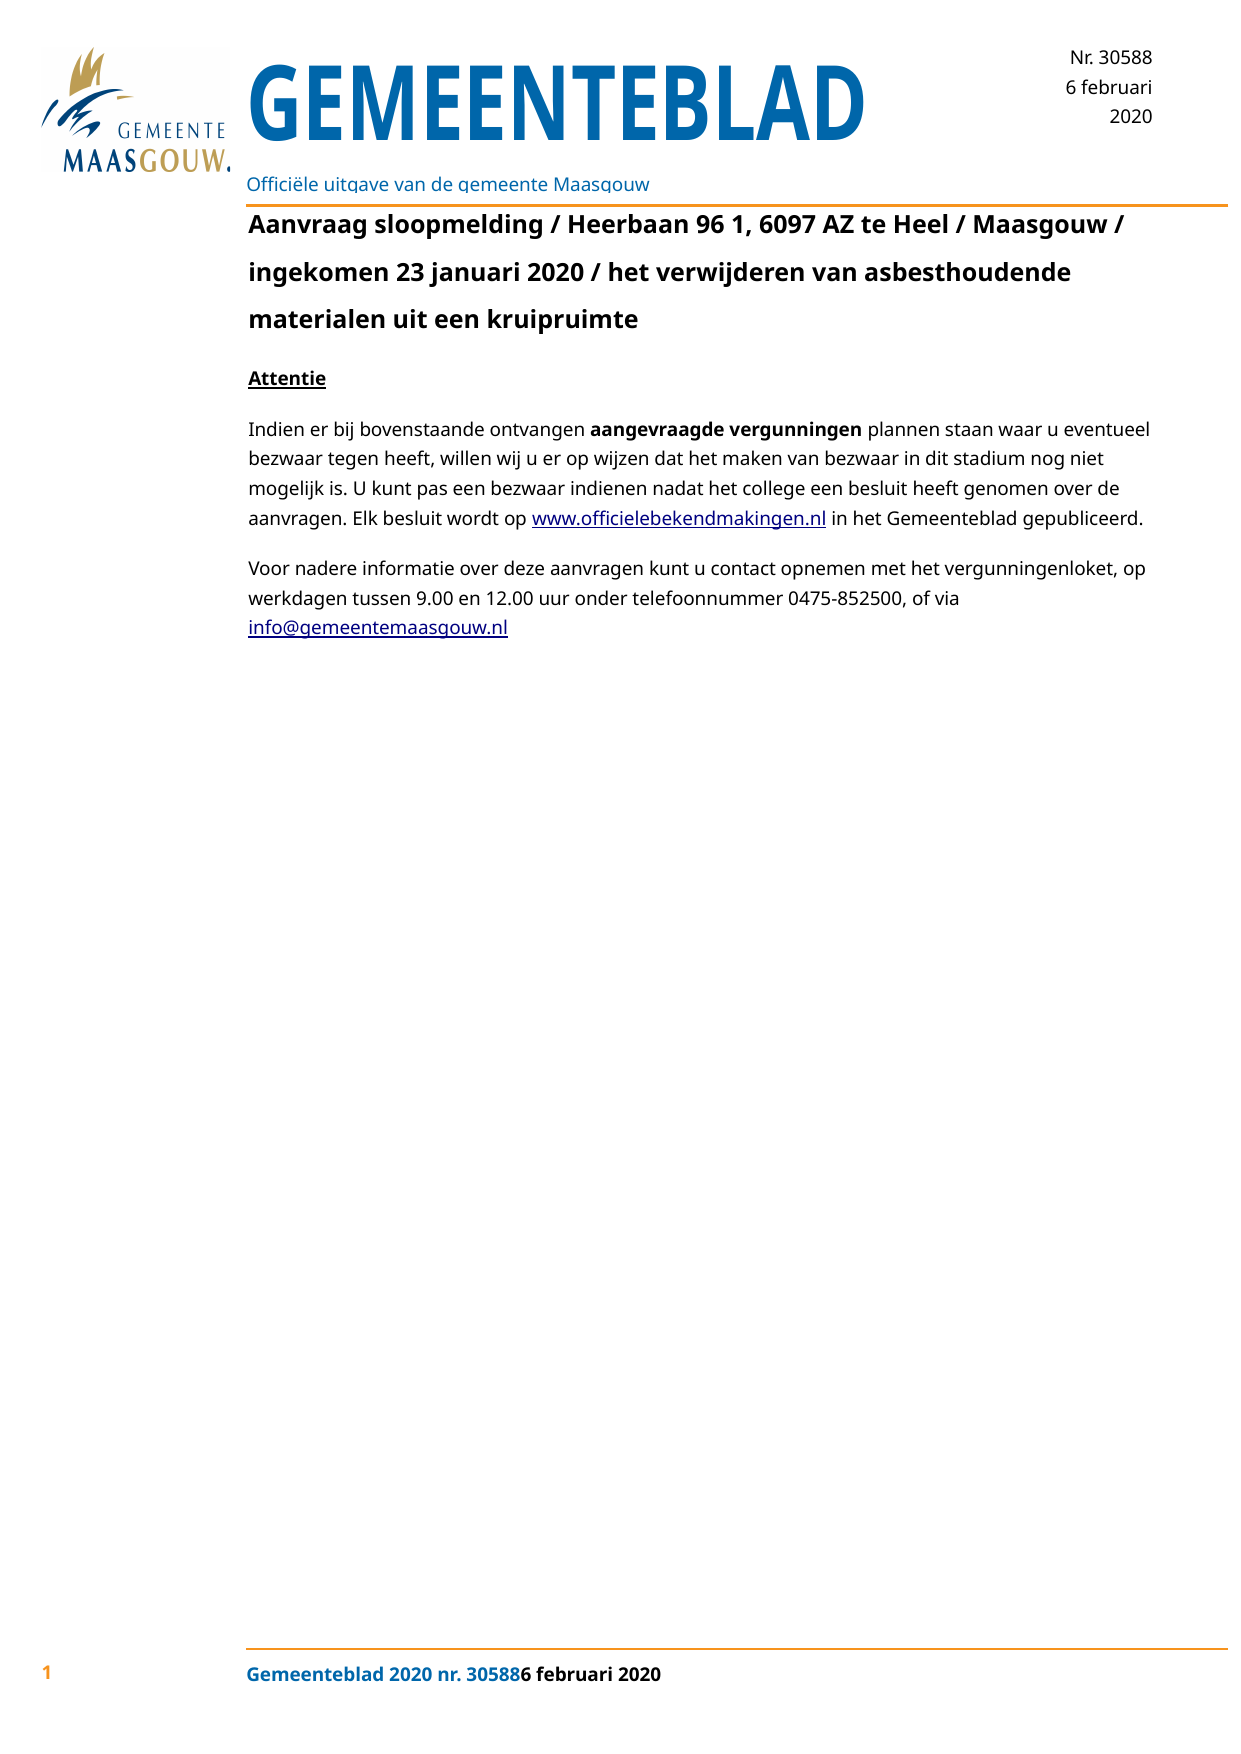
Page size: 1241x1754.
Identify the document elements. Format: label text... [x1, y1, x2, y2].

text Indien er bij bovenstaande ontvangen aangevraagde vergunningen plannen staan waar u eventueel bezwaar tegen heeft, willen wij u er op wijzen dat het maken van bezwaar in dit stadium nog niet mogelijk is. U kunt pas een bezwaar indienen nadat het college een besluit heeft genomen over de aanvragen. Elk besluit wordt op www.officielebekendmakingen.nl in het Gemeenteblad gepubliceerd. [248, 416, 1152, 530]
text Aanvraag sloopmelding / Heerbaan 96 1, 6097 AZ te Heel / Maasgouw / ingekomen 23 januari 2020 / het verwijderen van asbesthoudende materialen uit een kruipruimte [248, 207, 1152, 336]
text Attentie [248, 366, 1152, 391]
picture [41, 47, 231, 172]
text Voor nadere informatie over deze aanvragen kunt u contact opnemen met het vergunningenloket, op werkdagen tussen 9.00 en 12.00 uur onder telefoonnummer 0475-852500, of via info@gemeentemaasgouw.nl [248, 555, 1152, 640]
